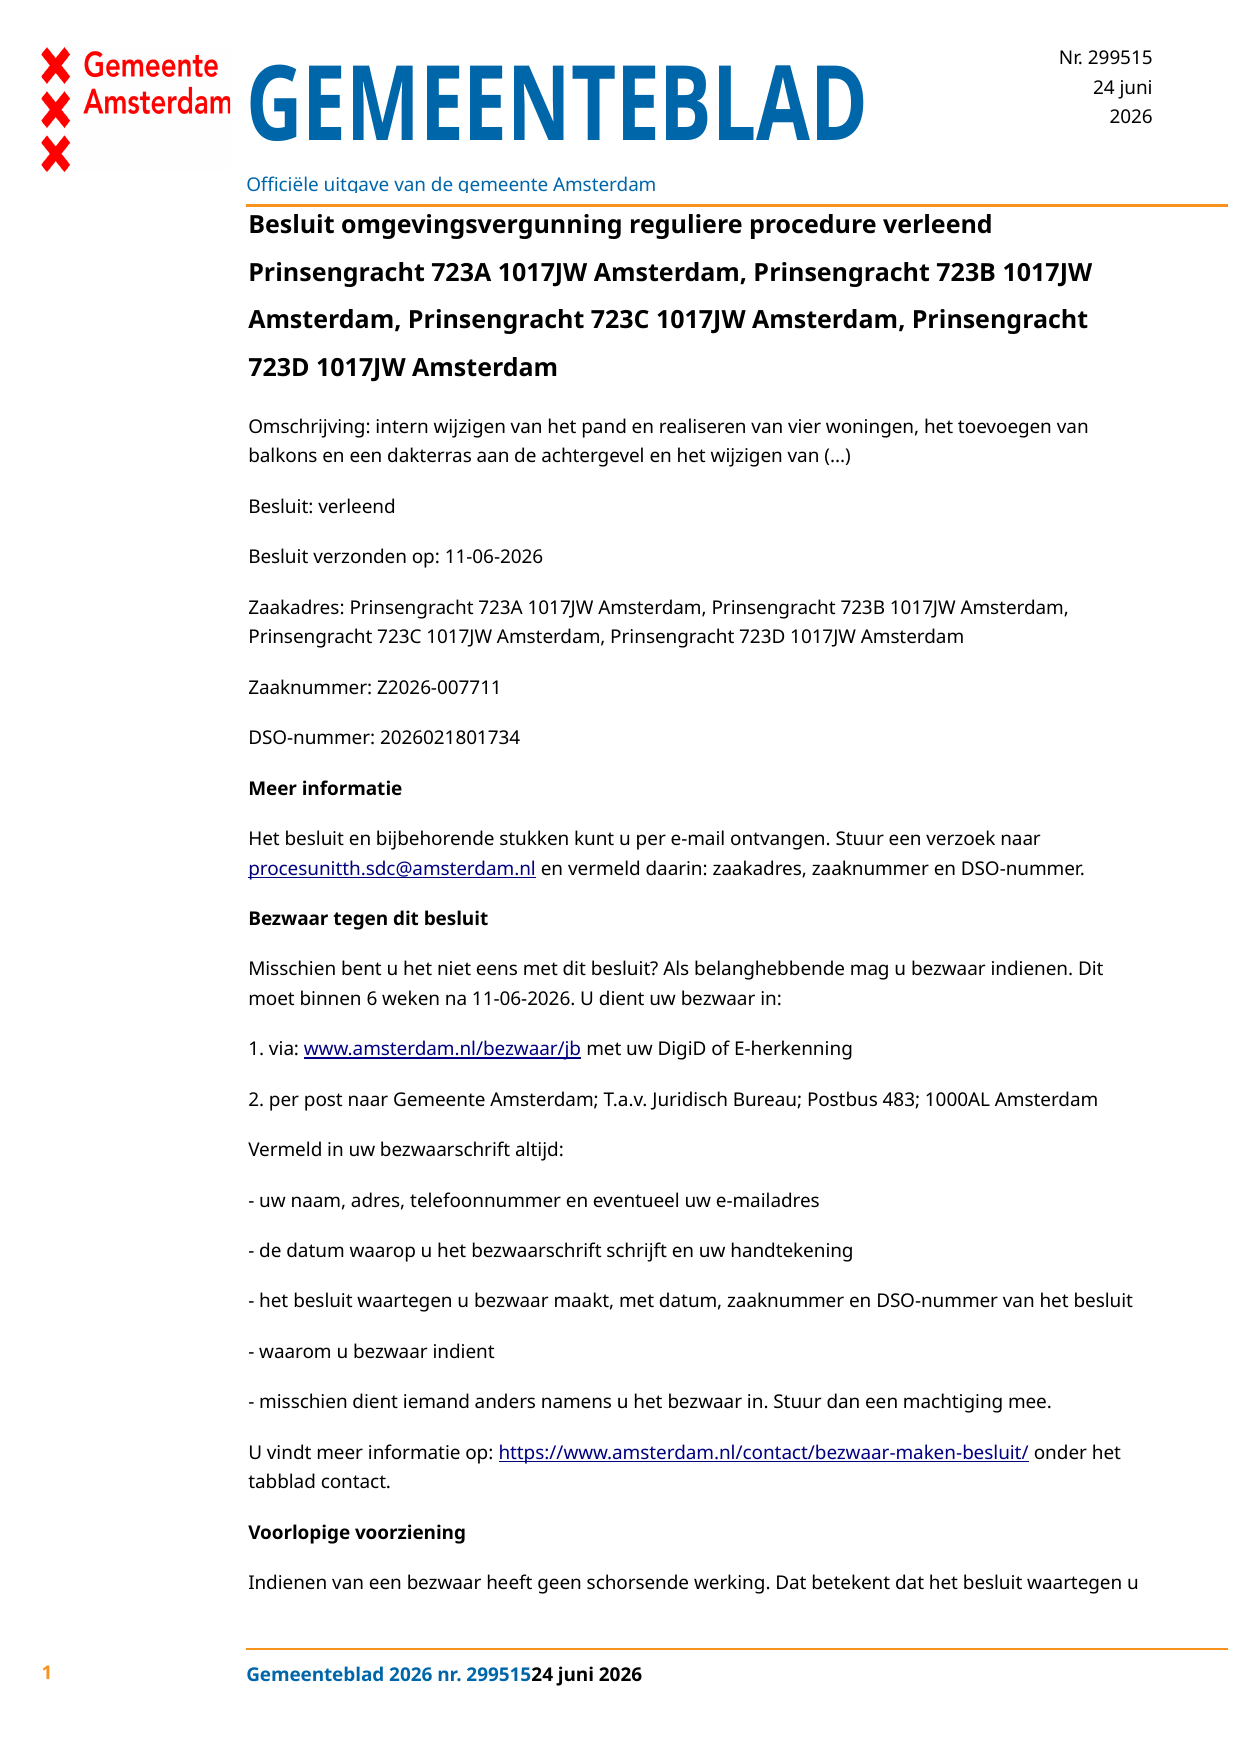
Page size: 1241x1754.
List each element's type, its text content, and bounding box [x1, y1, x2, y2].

text Vermeld in uw bezwaarschrift altijd: [248, 1136, 1152, 1162]
text Misschien bent u het niet eens met dit besluit? Als belanghebbende mag u bezwaar indienen. Dit moet binnen 6 weken na 11-06-2026. U dient uw bezwaar in: [248, 956, 1152, 1011]
text Indienen van een bezwaar heeft geen schorsende werking. Dat betekent dat het besluit waartegen u [248, 1569, 1152, 1595]
text Het besluit en bijbehorende stukken kunt u per e-mail ontvangen. Stuur een verzoek naar procesunitth.sdc@amsterdam.nl en vermeld daarin: zaakadres, zaaknummer en DSO-nummer. [248, 825, 1152, 881]
text Besluit: verleend [248, 493, 1152, 519]
text Zaakadres: Prinsengracht 723A 1017JW Amsterdam, Prinsengracht 723B 1017JW Amsterdam, Prinsengracht 723C 1017JW Amsterdam, Prinsengracht 723D 1017JW Amsterdam [248, 594, 1152, 649]
text 1. via: www.amsterdam.nl/bezwaar/jb met uw DigiD of E-herkenning [248, 1036, 1152, 1061]
text Omschrijving: intern wijzigen van het pand en realiseren van vier woningen, het toevoegen van balkons en een dakterras aan de achtergevel en het wijzigen van (...) [248, 413, 1152, 468]
text - misschien dient iemand anders namens u het bezwaar in. Stuur dan een machtiging mee. [248, 1388, 1152, 1414]
text Besluit verzonden op: 11-06-2026 [248, 543, 1152, 569]
text - de datum waarop u het bezwaarschrift schrijft en uw handtekening [248, 1237, 1152, 1263]
text - het besluit waartegen u bezwaar maakt, met datum, zaaknummer en DSO-nummer van het besluit [248, 1288, 1152, 1313]
text Bezwaar tegen dit besluit [248, 905, 1152, 931]
text DSO-nummer: 2026021801734 [248, 724, 1152, 750]
text Meer informatie [248, 775, 1152, 801]
text - waarom u bezwaar indient [248, 1338, 1152, 1364]
text 2. per post naar Gemeente Amsterdam; T.a.v. Juridisch Bureau; Postbus 483; 1000AL Amsterdam [248, 1086, 1152, 1112]
text Besluit omgevingsvergunning reguliere procedure verleend Prinsengracht 723A 1017JW Amsterdam, Prinsengracht 723B 1017JW Amsterdam, Prinsengracht 723C 1017JW Amsterdam, Prinsengracht 723D 1017JW Amsterdam [248, 207, 1152, 384]
text Voorlopige voorziening [248, 1519, 1152, 1545]
text - uw naam, adres, telefoonnummer en eventueel uw e-mailadres [248, 1187, 1152, 1213]
text U vindt meer informatie op: https://www.amsterdam.nl/contact/bezwaar-maken-besluit/ onder het tabblad contact. [248, 1439, 1152, 1494]
picture [41, 47, 231, 172]
text Zaaknummer: Z2026-007711 [248, 674, 1152, 700]
